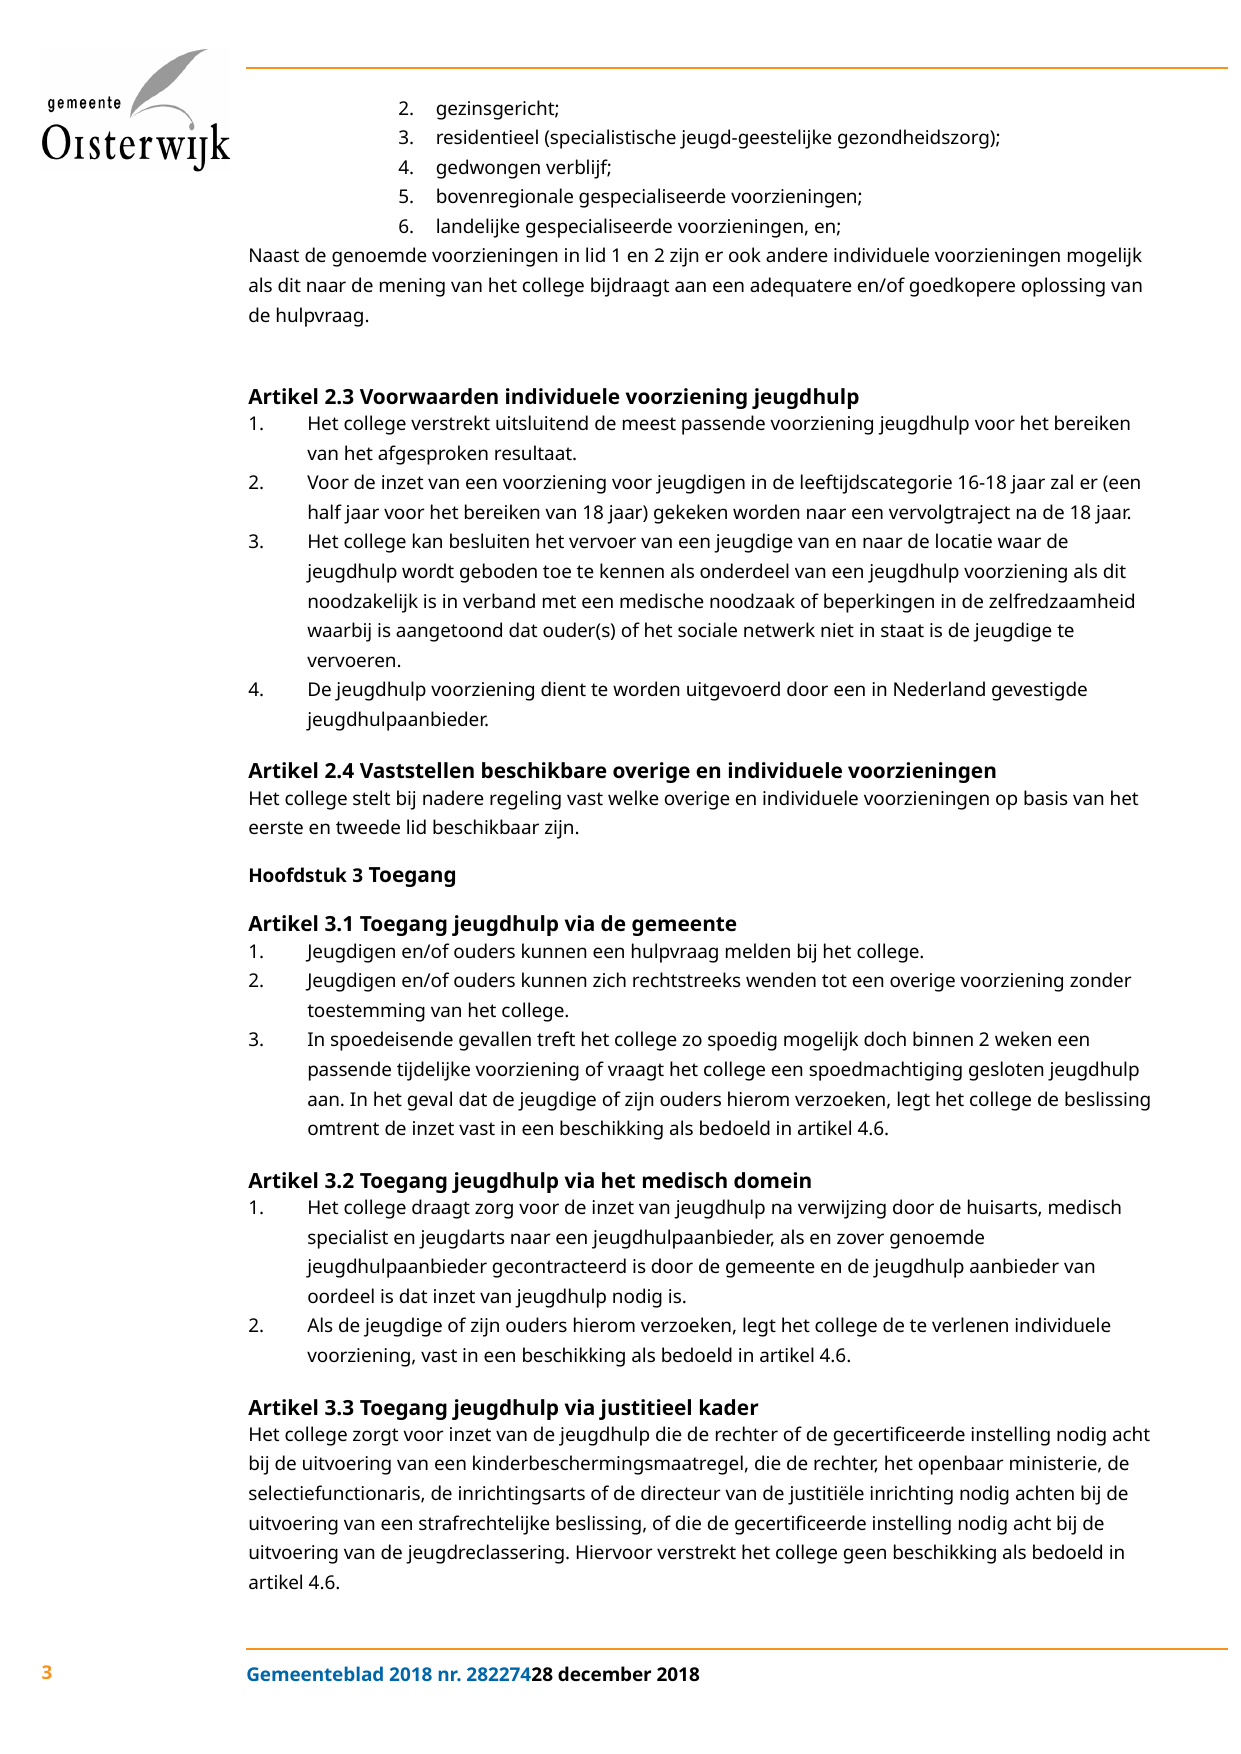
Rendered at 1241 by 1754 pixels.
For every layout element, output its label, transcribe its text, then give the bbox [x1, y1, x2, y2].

list Jeugdigen en/of ouders kunnen zich rechtstreeks wenden tot een overige voorziening zonder toestemming van het college. [248, 967, 1152, 1023]
picture [41, 47, 231, 172]
list gedwongen verblijf; [398, 154, 1152, 180]
list Het college verstrekt uitsluitend de meest passende voorziening jeugdhulp voor het bereiken van het afgesproken resultaat. [248, 410, 1152, 466]
text Artikel 3.1 Toegang jeugdhulp via de gemeente [248, 909, 1152, 938]
text Artikel 3.3 Toegang jeugdhulp via justitieel kader [248, 1393, 1152, 1421]
list Jeugdigen en/of ouders kunnen een hulpvraag melden bij het college. [248, 938, 1152, 964]
list residentieel (specialistische jeugd-geestelijke gezondheidszorg); [398, 124, 1152, 150]
list Het college kan besluiten het vervoer van een jeugdige van en naar de locatie waar de jeugdhulp wordt geboden toe te kennen als onderdeel van een jeugdhulp voorziening als dit noodzakelijk is in verband met een medische noodzaak of beperkingen in de zelfredzaamheid waarbij is aangetoond dat ouder(s) of het sociale netwerk niet in staat is de jeugdige te vervoeren. [248, 529, 1152, 673]
list Het college draagt zorg voor de inzet van jeugdhulp na verwijzing door de huisarts, medisch specialist en jeugdarts naar een jeugdhulpaanbieder, als en zover genoemde jeugdhulpaanbieder gecontracteerd is door de gemeente en de jeugdhulp aanbieder van oordeel is dat inzet van jeugdhulp nodig is. [248, 1194, 1152, 1309]
list gezinsgericht; [398, 95, 1152, 121]
text Hoofdstuk 3 Toegang [248, 860, 1152, 889]
text Naast de genoemde voorzieningen in lid 1 en 2 zijn er ook andere individuele voorzieningen mogelijk als dit naar de mening van het college bijdraagt aan een adequatere en/of goedkopere oplossing van de hulpvraag. [248, 243, 1152, 328]
list De jeugdhulp voorziening dient te worden uitgevoerd door een in Nederland gevestigde jeugdhulpaanbieder. [248, 677, 1152, 732]
text Artikel 2.3 Voorwaarden individuele voorziening jeugdhulp [248, 382, 1152, 410]
text Het college zorgt voor inzet van de jeugdhulp die de rechter of de gecertificeerde instelling nodig acht bij de uitvoering van een kinderbeschermingsmaatregel, die de rechter, het openbaar ministerie, de selectiefunctionaris, de inrichtingsarts of de directeur van de justitiële inrichting nodig achten bij de uitvoering van een strafrechtelijke beslissing, of die de gecertificeerde instelling nodig acht bij de uitvoering van de jeugdreclassering. Hiervoor verstrekt het college geen beschikking als bedoeld in artikel 4.6. [248, 1421, 1152, 1595]
text Artikel 2.4 Vaststellen beschikbare overige en individuele voorzieningen [248, 757, 1152, 785]
list Als de jeugdige of zijn ouders hierom verzoeken, legt het college de te verlenen individuele voorziening, vast in een beschikking als bedoeld in artikel 4.6. [248, 1313, 1152, 1368]
text Artikel 3.2 Toegang jeugdhulp via het medisch domein [248, 1166, 1152, 1194]
list In spoedeisende gevallen treft het college zo spoedig mogelijk doch binnen 2 weken een passende tijdelijke voorziening of vraagt het college een spoedmachtiging gesloten jeugdhulp aan. In het geval dat de jeugdige of zijn ouders hierom verzoeken, legt het college de beslissing omtrent de inzet vast in een beschikking als bedoeld in artikel 4.6. [248, 1027, 1152, 1141]
list landelijke gespecialiseerde voorzieningen, en; [398, 213, 1152, 239]
list Voor de inzet van een voorziening voor jeugdigen in de leeftijdscategorie 16-18 jaar zal er (een half jaar voor het bereiken van 18 jaar) gekeken worden naar een vervolgtraject na de 18 jaar. [248, 469, 1152, 525]
list bovenregionale gespecialiseerde voorzieningen; [398, 183, 1152, 209]
text Het college stelt bij nadere regeling vast welke overige en individuele voorzieningen op basis van het eerste en tweede lid beschikbaar zijn. [248, 785, 1152, 840]
